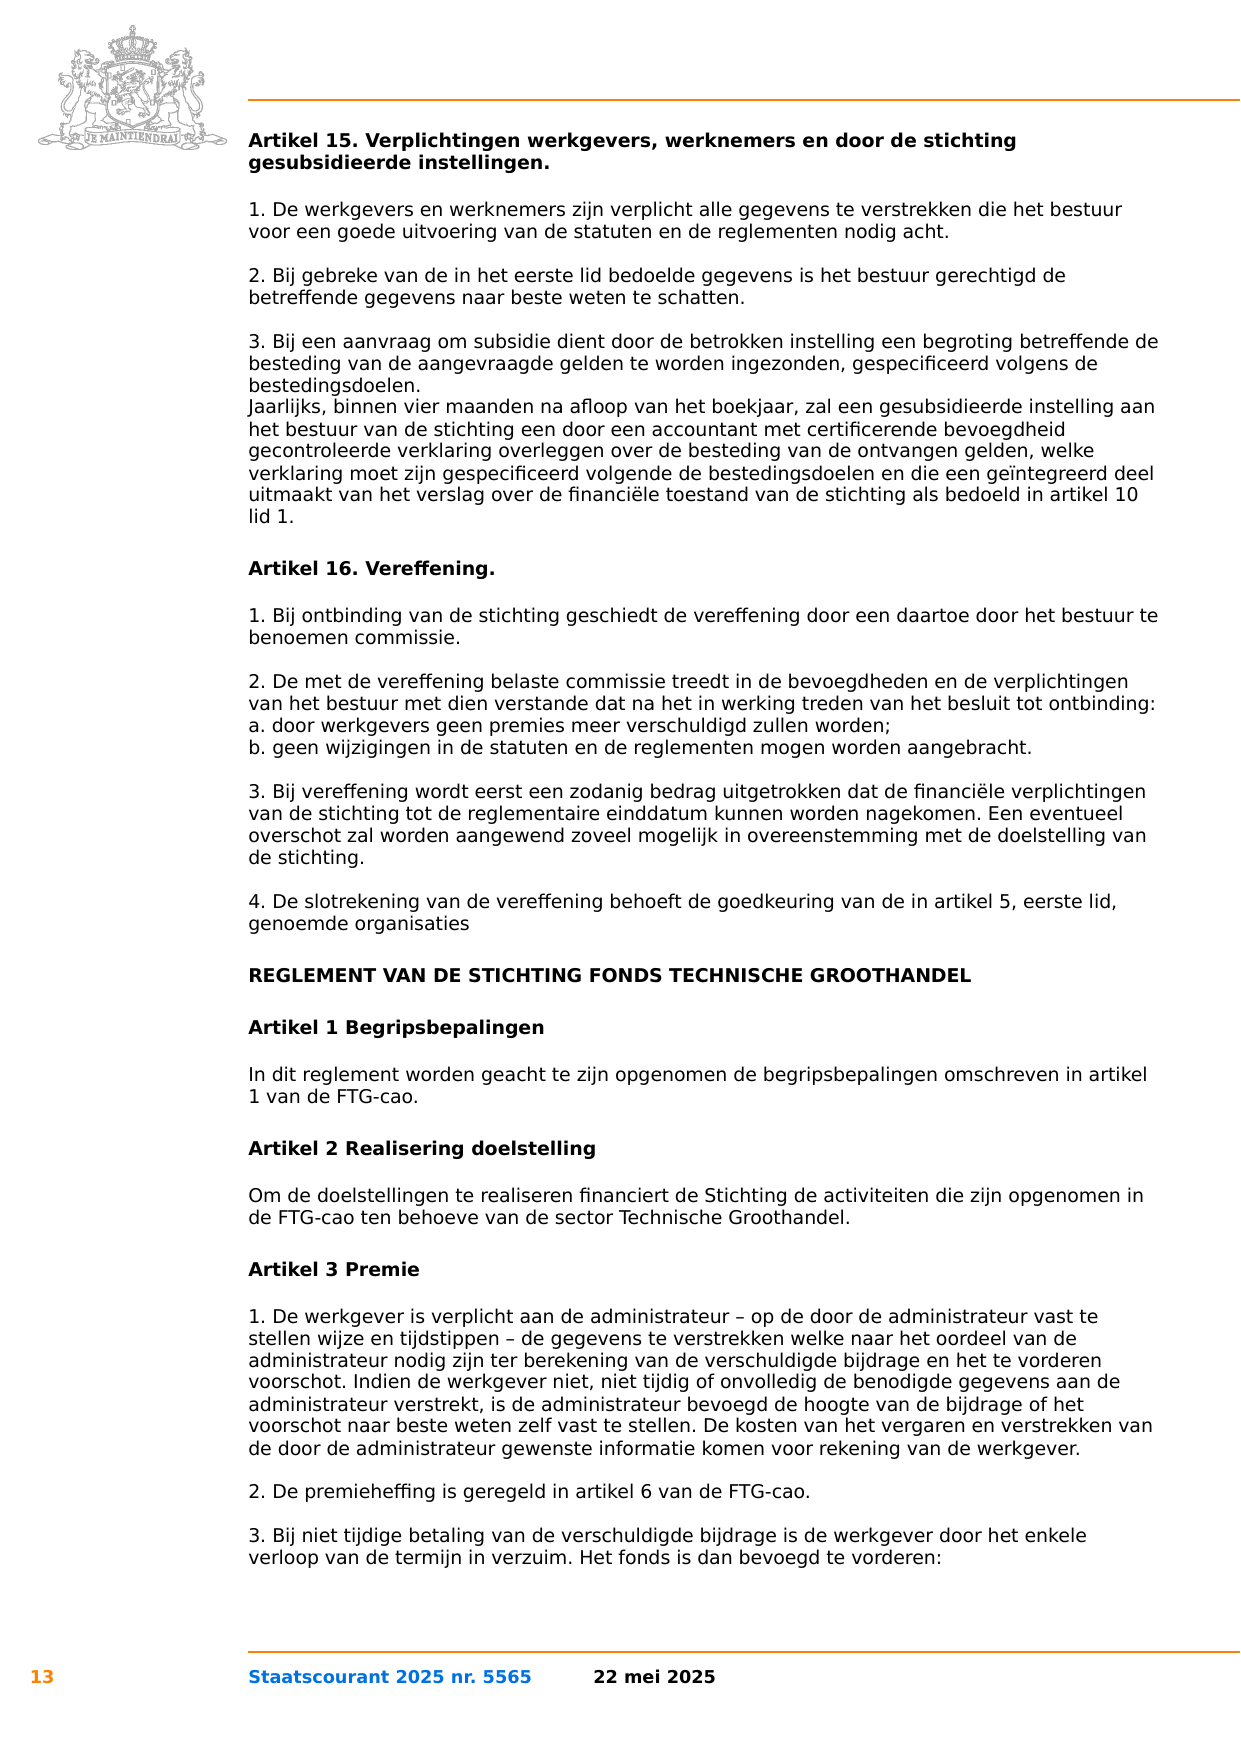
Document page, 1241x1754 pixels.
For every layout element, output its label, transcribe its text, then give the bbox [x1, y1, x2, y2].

subtitle Artikel 2 Realisering doelstelling [248, 1138, 1163, 1159]
text 2. De met de vereffening belaste commissie treedt in de bevoegdheden en de verplichtingen van het bestuur met dien verstande dat na het in werking treden van het besluit tot ontbinding: [248, 671, 1163, 715]
text 1. De werkgevers en werknemers zijn verplicht alle gegevens te verstrekken die het bestuur voor een goede uitvoering van de statuten en de reglementen nodig acht. [248, 199, 1163, 243]
text 3. Bij een aanvraag om subsidie dient door de betrokken instelling een begroting betreffende de besteding van de aangevraagde gelden te worden ingezonden, gespecificeerd volgens de bestedingsdoelen. [248, 331, 1163, 396]
text 2. De premieheffing is geregeld in artikel 6 van de FTG-cao. [248, 1481, 1163, 1503]
text In dit reglement worden geacht te zijn opgenomen de begripsbepalingen omschreven in artikel 1 van de FTG-cao. [248, 1064, 1163, 1108]
text Om de doelstellingen te realiseren financiert de Stichting de activiteiten die zijn opgenomen in de FTG-cao ten behoeve van de sector Technische Groothandel. [248, 1184, 1163, 1228]
text 2. Bij gebreke van de in het eerste lid bedoelde gegevens is het bestuur gerechtigd de betreffende gegevens naar beste weten te schatten. [248, 265, 1163, 309]
subtitle Artikel 3 Premie [248, 1258, 1163, 1281]
picture [38, 25, 227, 150]
subtitle Artikel 15. Verplichtingen werkgevers, werknemers en door de stichting gesubsidieerde instellingen. [248, 130, 1163, 174]
text 1. Bij ontbinding van de stichting geschiedt de vereffening door een daartoe door het bestuur te benoemen commissie. [248, 605, 1163, 649]
subtitle Artikel 1 Begripsbepalingen [248, 1017, 1163, 1039]
text a. door werkgevers geen premies meer verschuldigd zullen worden; [248, 715, 1163, 737]
text b. geen wijzigingen in de statuten en de reglementen mogen worden aangebracht. [248, 737, 1163, 759]
text 1. De werkgever is verplicht aan de administrateur – op de door de administrateur vast te stellen wijze en tijdstippen – de gegevens te verstrekken welke naar het oordeel van de administrateur nodig zijn ter berekening van de verschuldigde bijdrage en het te vorderen voorschot. Indien de werkgever niet, niet tijdig of onvolledig de benodigde gegevens aan de administrateur verstrekt, is de administrateur bevoegd de hoogte van de bijdrage of het voorschot naar beste weten zelf vast te stellen. De kosten van het vergaren en verstrekken van de door de administrateur gewenste informatie komen voor rekening van de werkgever. [248, 1306, 1163, 1459]
text 3. Bij niet tijdige betaling van de verschuldigde bijdrage is de werkgever door het enkele verloop van de termijn in verzuim. Het fonds is dan bevoegd te vorderen: [248, 1525, 1163, 1569]
text 4. De slotrekening van de vereffening behoeft de goedkeuring van de in artikel 5, eerste lid, genoemde organisaties [248, 891, 1163, 935]
subtitle REGLEMENT VAN DE STICHTING FONDS TECHNISCHE GROOTHANDEL [248, 965, 1163, 987]
text Jaarlijks, binnen vier maanden na afloop van het boekjaar, zal een gesubsidieerde instelling aan het bestuur van de stichting een door een accountant met certificerende bevoegdheid gecontroleerde verklaring overleggen over de besteding van de ontvangen gelden, welke verklaring moet zijn gespecificeerd volgende de bestedingsdoelen en die een geïntegreerd deel uitmaakt van het verslag over de financiële toestand van de stichting als bedoeld in artikel 10 lid 1. [248, 396, 1163, 528]
subtitle Artikel 16. Vereffening. [248, 558, 1163, 580]
text 3. Bij vereffening wordt eerst een zodanig bedrag uitgetrokken dat de financiële verplichtingen van de stichting tot de reglementaire einddatum kunnen worden nagekomen. Een eventueel overschot zal worden aangewend zoveel mogelijk in overeenstemming met de doelstelling van de stichting. [248, 781, 1163, 869]
